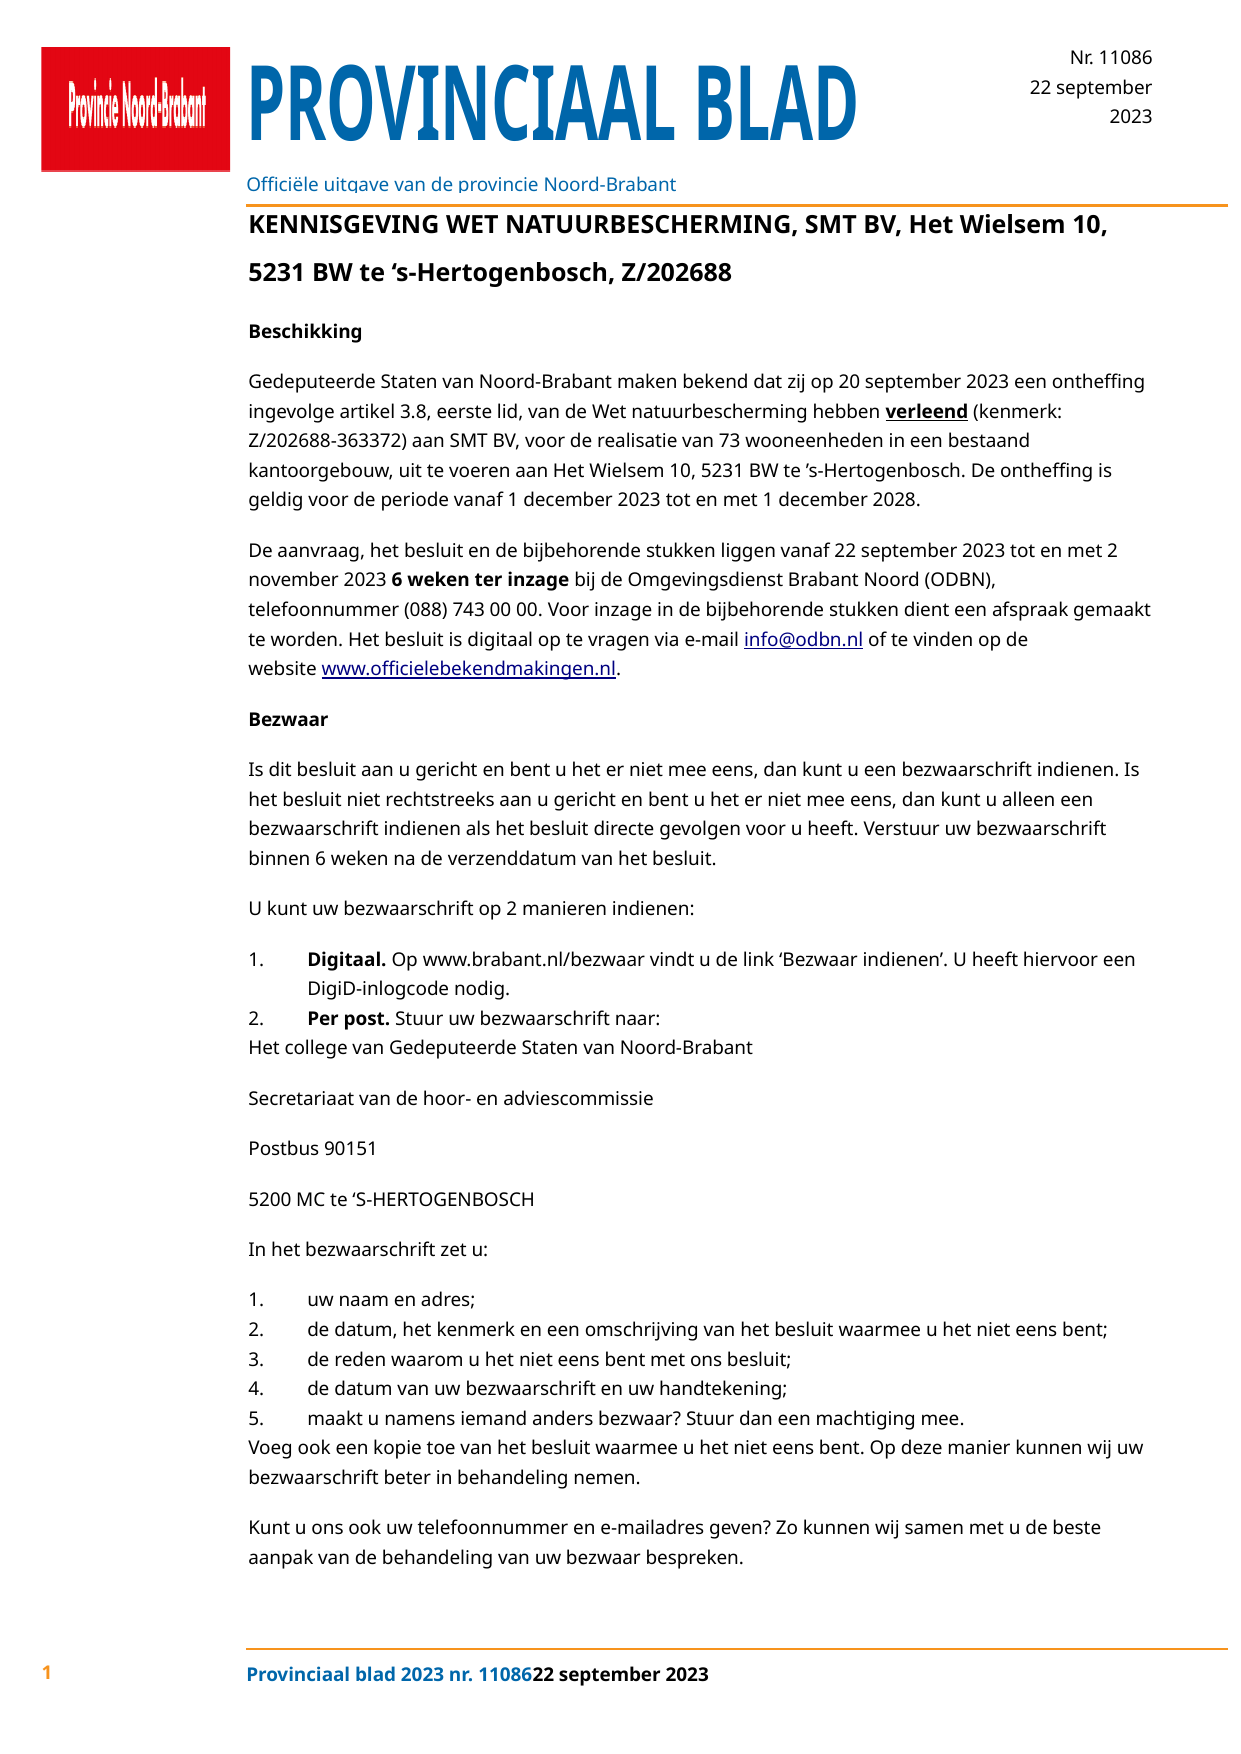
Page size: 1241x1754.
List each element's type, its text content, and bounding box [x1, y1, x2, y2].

list maakt u namens iemand anders bezwaar? Stuur dan een machtiging mee. [248, 1405, 1152, 1431]
text In het bezwaarschrift zet u: [248, 1236, 1152, 1262]
text Kunt u ons ook uw telefoonnummer en e-mailadres geven? Zo kunnen wij samen met u de beste aanpak van de behandeling van uw bezwaar bespreken. [248, 1514, 1152, 1570]
text U kunt uw bezwaarschrift op 2 manieren indienen: [248, 895, 1152, 921]
text 5200 MC te ‘S‑HERTOGENBOSCH [248, 1186, 1152, 1212]
list de reden waarom u het niet eens bent met ons besluit; [248, 1346, 1152, 1372]
list Digitaal. Op www.brabant.nl/bezwaar vindt u de link ‘Bezwaar indienen’. U heeft hiervoor een DigiD-inlogcode nodig. [248, 946, 1152, 1001]
picture [41, 47, 231, 172]
text Is dit besluit aan u gericht en bent u het er niet mee eens, dan kunt u een bezwaarschrift indienen. Is het besluit niet rechtstreeks aan u gericht en bent u het er niet mee eens, dan kunt u alleen een bezwaarschrift indienen als het besluit directe gevolgen voor u heeft. Verstuur uw bezwaarschrift binnen 6 weken na de verzenddatum van het besluit. [248, 756, 1152, 871]
text Beschikking [248, 318, 1152, 344]
list uw naam en adres; [248, 1287, 1152, 1312]
text Postbus 90151 [248, 1135, 1152, 1161]
text Secretariaat van de hoor- en adviescommissie [248, 1085, 1152, 1111]
text Voeg ook een kopie toe van het besluit waarmee u het niet eens bent. Op deze manier kunnen wij uw bezwaarschrift beter in behandeling nemen. [248, 1434, 1152, 1490]
text KENNISGEVING WET NATUURBESCHERMING, SMT BV, Het Wielsem 10, 5231 BW te ‘s-Hertogenbosch, Z/202688 [248, 207, 1152, 288]
text Bezwaar [248, 706, 1152, 732]
list de datum van uw bezwaarschrift en uw handtekening; [248, 1375, 1152, 1401]
text Het college van Gedeputeerde Staten van Noord-Brabant [248, 1034, 1152, 1060]
list Per post. Stuur uw bezwaarschrift naar: [248, 1005, 1152, 1031]
text De aanvraag, het besluit en de bijbehorende stukken liggen vanaf 22 september 2023 tot en met 2 november 2023 6 weken ter inzage bij de Omgevingsdienst Brabant Noord (ODBN), telefoonnummer (088) 743 00 00. Voor inzage in de bijbehorende stukken dient een afspraak gemaakt te worden. Het besluit is digitaal op te vragen via e-mail info@odbn.nl of te vinden op de website www.officielebekendmakingen.nl. [248, 537, 1152, 681]
list de datum, het kenmerk en een omschrijving van het besluit waarmee u het niet eens bent; [248, 1316, 1152, 1342]
text Gedeputeerde Staten van Noord-Brabant maken bekend dat zij op 20 september 2023 een ontheffing ingevolge artikel 3.8, eerste lid, van de Wet natuurbescherming hebben verleend (kenmerk: Z/202688-363372) aan SMT BV, voor de realisatie van 73 wooneenheden in een bestaand kantoorgebouw, uit te voeren aan Het Wielsem 10, 5231 BW te ’s-Hertogenbosch. De ontheffing is geldig voor de periode vanaf 1 december 2023 tot en met 1 december 2028. [248, 368, 1152, 512]
